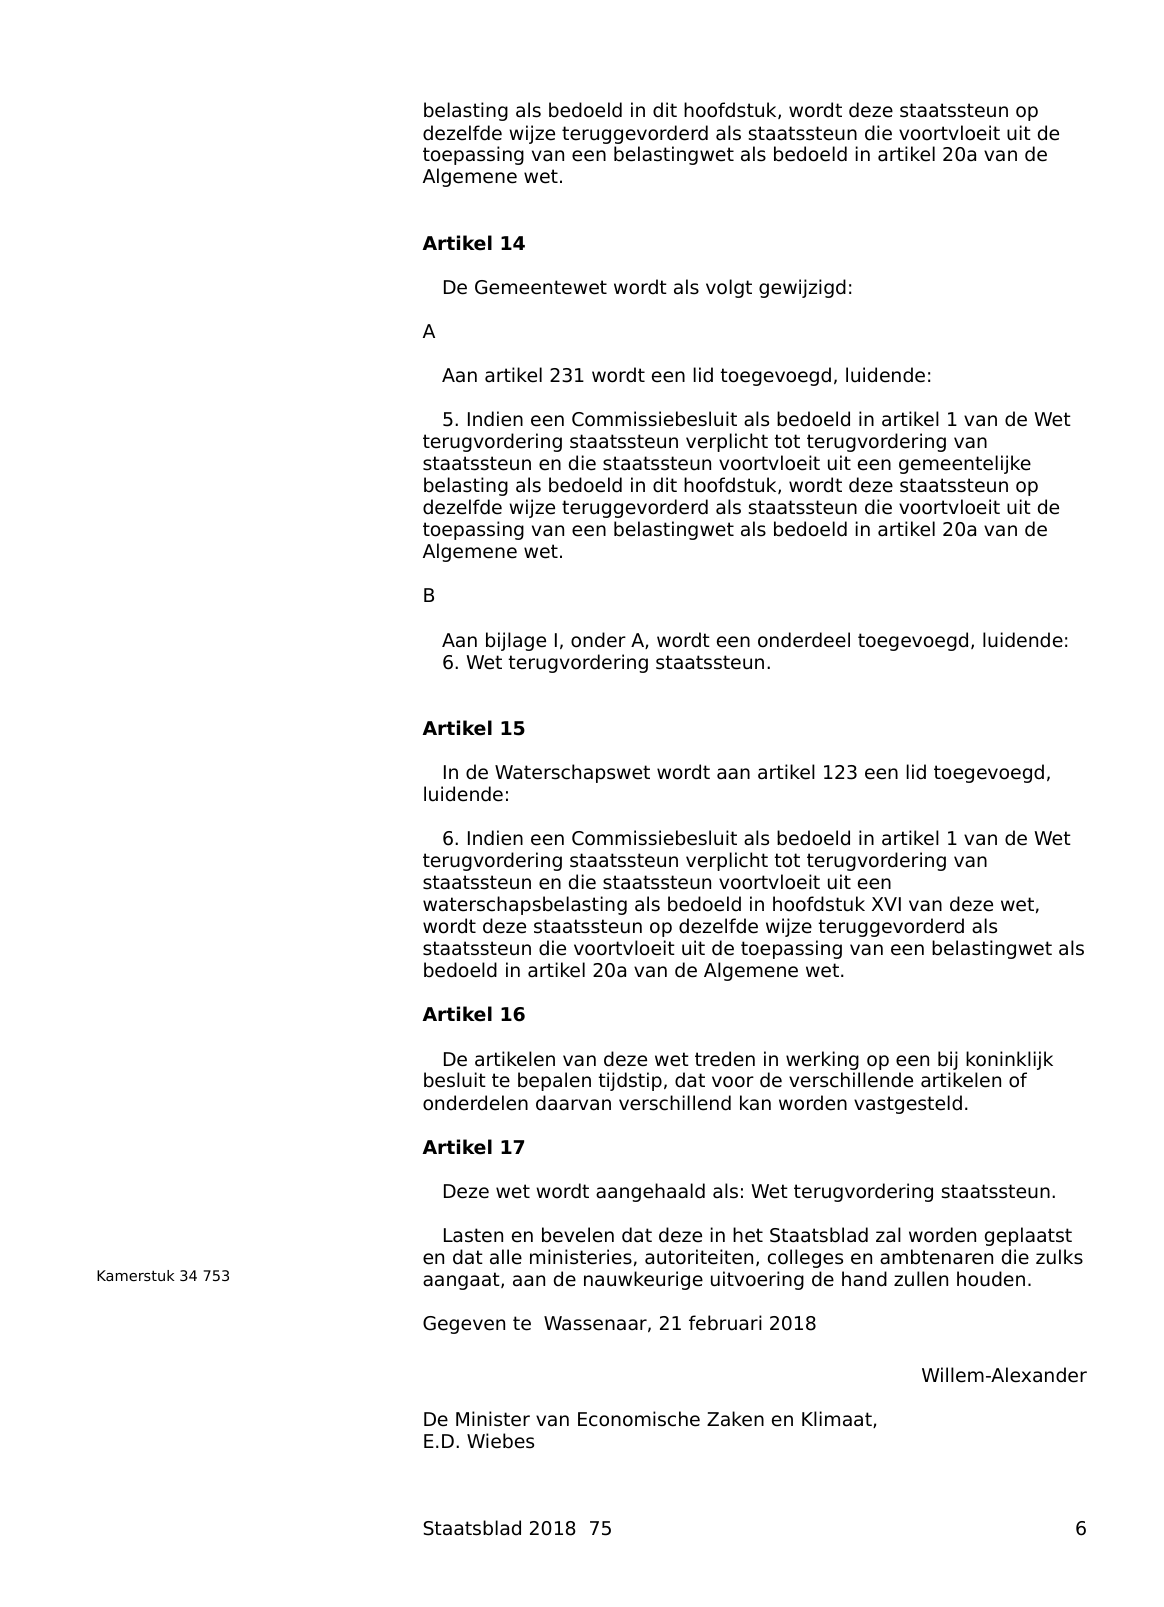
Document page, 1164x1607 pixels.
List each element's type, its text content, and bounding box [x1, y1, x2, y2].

text 6. Indien een Commissiebesluit als bedoeld in artikel 1 van de Wet terugvordering staatssteun verplicht tot terugvordering van staatssteun en die staatssteun voortvloeit uit een waterschapsbelasting als bedoeld in hoofdstuk XVI van deze wet, wordt deze staatssteun op dezelfde wijze teruggevorderd als staatssteun die voortvloeit uit de toepassing van een belastingwet als bedoeld in artikel 20a van de Algemene wet. [422, 828, 1087, 982]
text Aan artikel 231 wordt een lid toegevoegd, luidende: [422, 365, 1087, 387]
text In de Waterschapswet wordt aan artikel 123 een lid toegevoegd, luidende: [422, 762, 1087, 806]
subtitle Artikel 17 [422, 1137, 1087, 1158]
subtitle Artikel 16 [422, 1004, 1087, 1026]
text Deze wet wordt aangehaald als: Wet terugvordering staatssteun. [422, 1181, 1087, 1203]
text Lasten en bevelen dat deze in het Staatsblad zal worden geplaatst en dat alle ministeries, autoriteiten, colleges en ambtenaren die zulks aangaat, aan de nauwkeurige uitvoering de hand zullen houden. [422, 1225, 1087, 1291]
text 5. Indien een Commissiebesluit als bedoeld in artikel 1 van de Wet terugvordering staatssteun verplicht tot terugvordering van staatssteun en die staatssteun voortvloeit uit een gemeentelijke belasting als bedoeld in dit hoofdstuk, wordt deze staatssteun op dezelfde wijze teruggevorderd als staatssteun die voortvloeit uit de toepassing van een belastingwet als bedoeld in artikel 20a van de Algemene wet. [422, 409, 1087, 563]
text De Minister van Economische Zaken en Klimaat, E.D. Wiebes [422, 1409, 1087, 1453]
text Kamerstuk 34 753 [77, 1268, 396, 1285]
text Willem-Alexander [422, 1365, 1087, 1387]
text 6. Wet terugvordering staatssteun. [422, 652, 1087, 673]
text B [422, 585, 1087, 607]
text De Gemeentewet wordt als volgt gewijzigd: [422, 277, 1087, 299]
subtitle Artikel 14 [422, 233, 1087, 255]
text De artikelen van deze wet treden in werking op een bij koninklijk besluit te bepalen tijdstip, dat voor de verschillende artikelen of onderdelen daarvan verschillend kan worden vastgesteld. [422, 1048, 1087, 1114]
subtitle Artikel 15 [422, 718, 1087, 740]
text A [422, 321, 1087, 343]
text Aan bijlage I, onder A, wordt een onderdeel toegevoegd, luidende: [422, 629, 1087, 652]
text belasting als bedoeld in dit hoofdstuk, wordt deze staatssteun op dezelfde wijze teruggevorderd als staatssteun die voortvloeit uit de toepassing van een belastingwet als bedoeld in artikel 20a van de Algemene wet. [422, 100, 1087, 188]
text Gegeven te Wassenaar, 21 februari 2018 [422, 1313, 1087, 1335]
